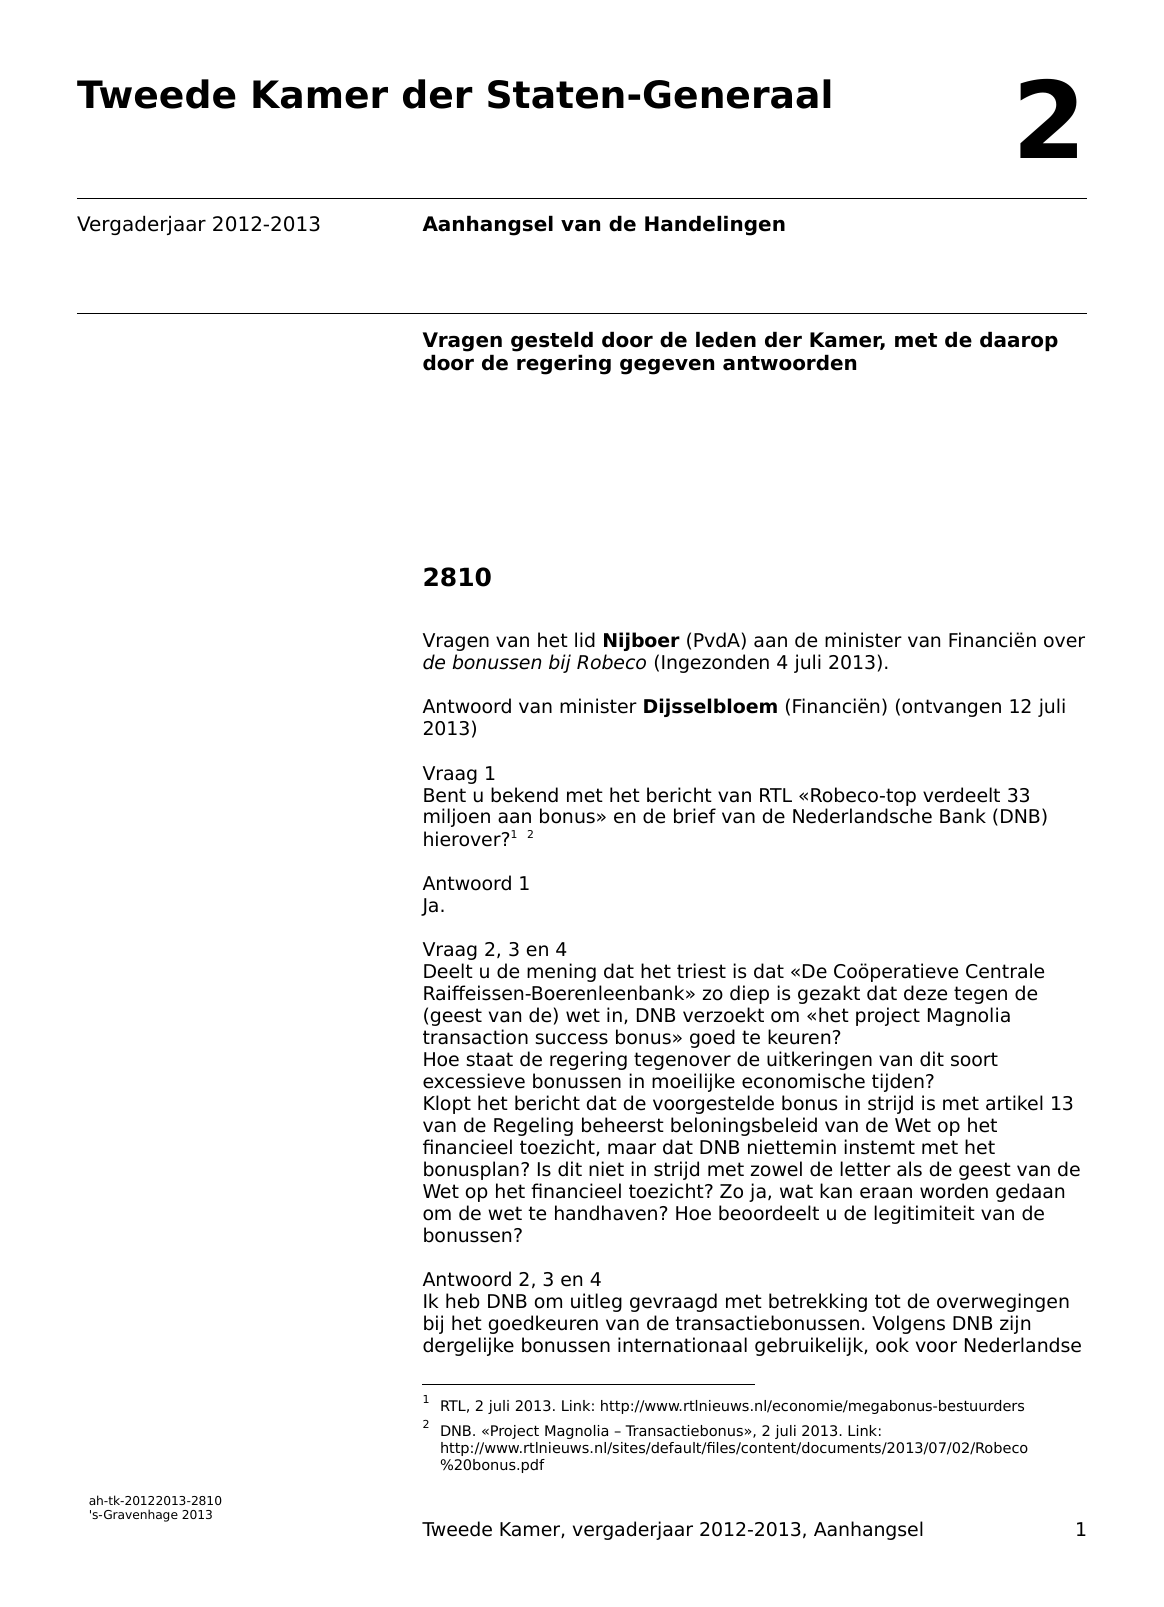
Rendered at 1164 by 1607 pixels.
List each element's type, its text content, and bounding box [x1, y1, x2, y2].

text Antwoord van minister Dijsselbloem (Financiën) (ontvangen 12 juli 2013) [422, 696, 1087, 740]
text Vraag 2, 3 en 4 [422, 939, 1087, 961]
table_cell [77, 314, 422, 375]
table_cell Vragen gesteld door de leden der Kamer, met de daarop door de regering gegeven antwoorden [422, 314, 1087, 375]
text RTL, 2 juli 2013. Link: http://www.rtlnieuws.nl/economie/megabonus-bestuurders [422, 1393, 1087, 1416]
table_header 2 [886, 59, 1087, 198]
text Vraag 1 [422, 762, 1087, 784]
text ah-tk-20122013-2810 [88, 1494, 323, 1508]
text Vragen van het lid Nijboer (PvdA) aan de minister van Financiën over de bonussen bij Robeco (Ingezonden 4 juli 2013). [422, 630, 1087, 674]
text Klopt het bericht dat de voorgestelde bonus in strijd is met artikel 13 van de Regeling beheerst beloningsbeleid van de Wet op het financieel toezicht, maar dat DNB niettemin instemt met het bonusplan? Is dit niet in strijd met zowel de letter als de geest van de Wet op het financieel toezicht? Zo ja, wat kan eraan worden gedaan om de wet te handhaven? Hoe beoordeelt u de legitimiteit van de bonussen? [422, 1093, 1087, 1246]
text Ik heb DNB om uitleg gevraagd met betrekking tot de overwegingen bij het goedkeuren van de transactiebonussen. Volgens DNB zijn dergelijke bonussen internationaal gebruikelijk, ook voor Nederlandse [422, 1291, 1087, 1357]
table_cell Aanhangsel van de Handelingen [422, 199, 1087, 313]
text 2810 [422, 563, 1087, 592]
text Deelt u de mening dat het triest is dat «De Coöperatieve Centrale Raiffeissen-Boerenleenbank» zo diep is gezakt dat deze tegen de (geest van de) wet in, DNB verzoekt om «het project Magnolia transaction success bonus» goed te keuren? [422, 961, 1087, 1049]
text Antwoord 1 [422, 873, 1087, 894]
text Bent u bekend met het bericht van RTL «Robeco-top verdeelt 33 miljoen aan bonus» en de brief van de Nederlandsche Bank (DNB) hierover? [422, 784, 1087, 850]
text DNB. «Project Magnolia – Transactiebonus», 2 juli 2013. Link: http://www.rtlnieuws.nl/sites/default/files/content/documents/2013/07/02/Robeco%20bonus.pdf [422, 1418, 1087, 1474]
text Ja. [422, 894, 1087, 917]
table_cell Vergaderjaar 2012-2013 [77, 199, 422, 313]
text 's-Gravenhage 2013 [88, 1508, 323, 1522]
text Antwoord 2, 3 en 4 [422, 1269, 1087, 1291]
table_header Tweede Kamer der Staten-Generaal [77, 59, 886, 198]
text Hoe staat de regering tegenover de uitkeringen van dit soort excessieve bonussen in moeilijke economische tijden? [422, 1049, 1087, 1093]
